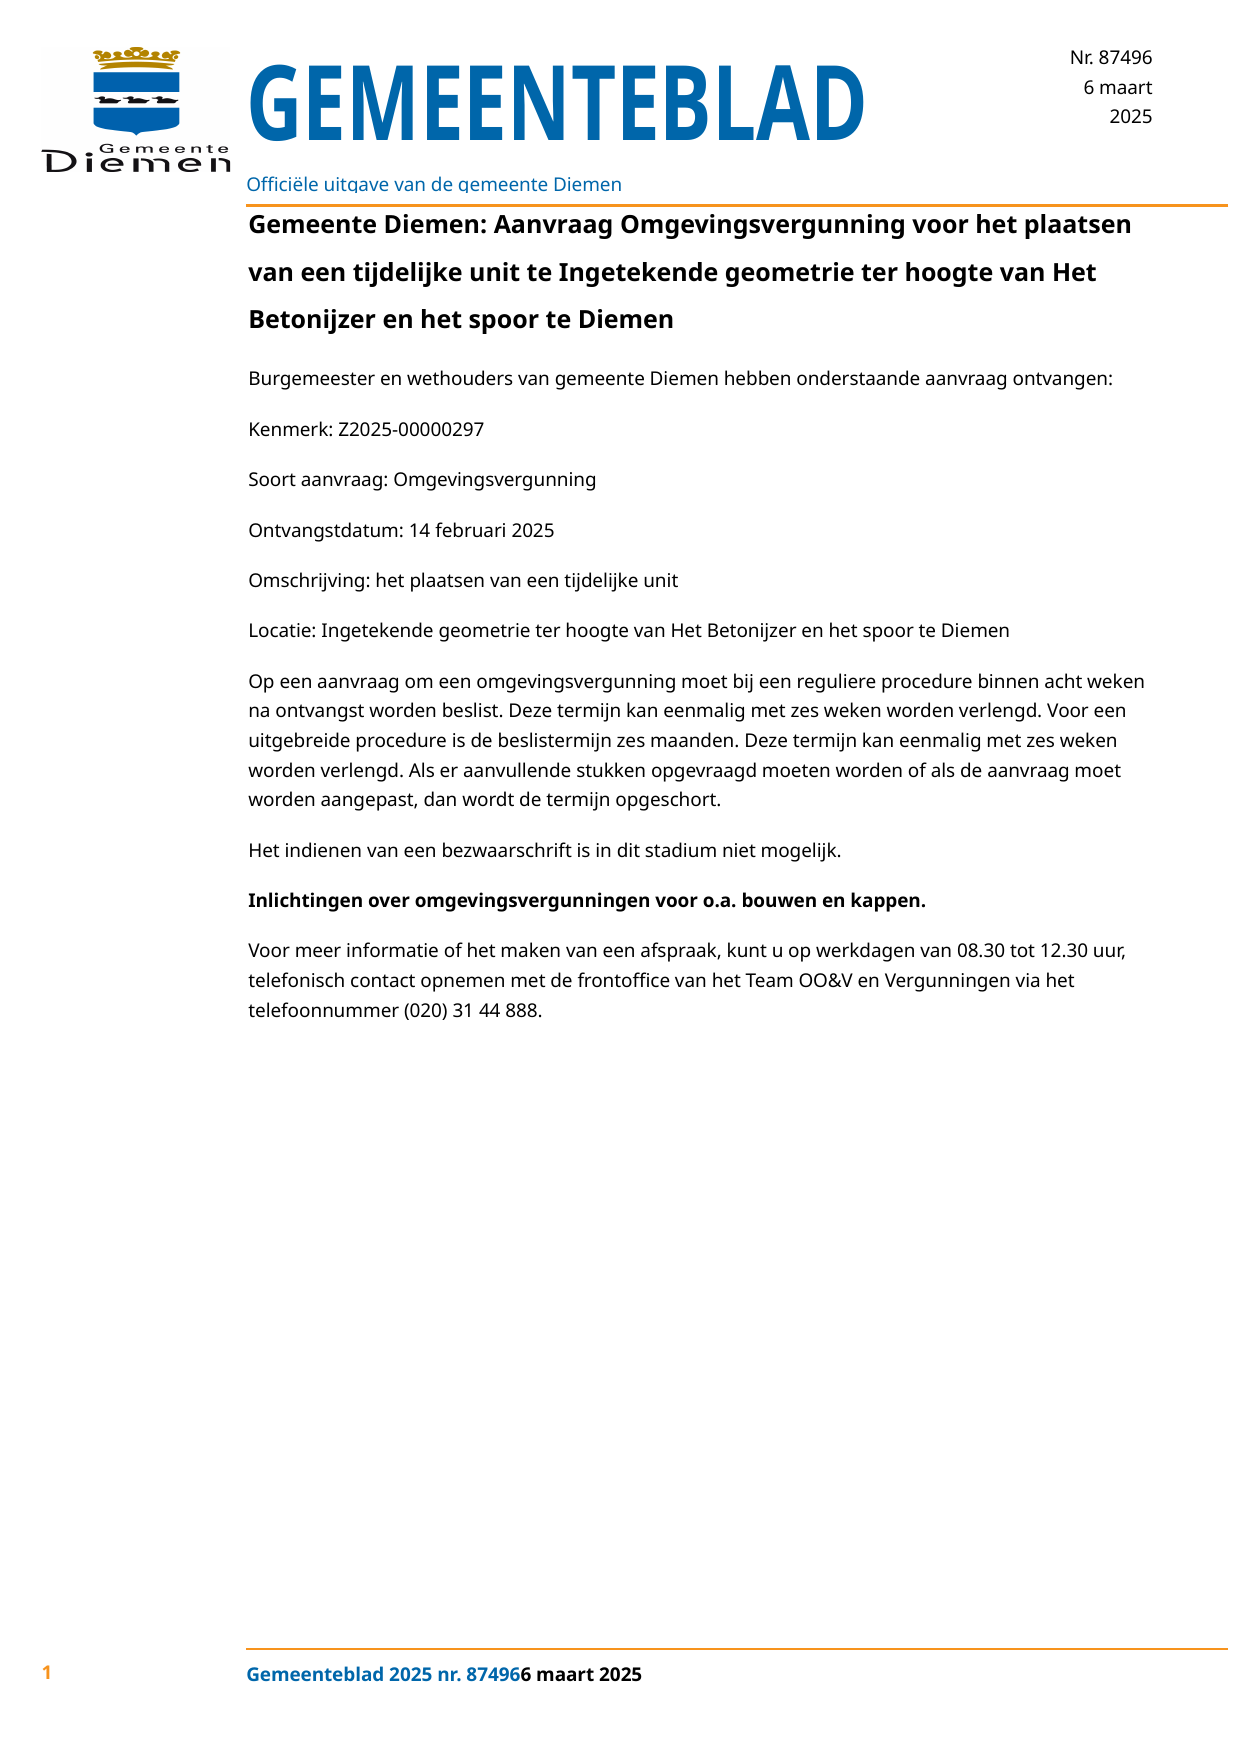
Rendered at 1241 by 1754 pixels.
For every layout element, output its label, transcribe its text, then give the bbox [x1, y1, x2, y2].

text Het indienen van een bezwaarschrift is in dit stadium niet mogelijk. [248, 837, 1152, 862]
text Ontvangstdatum: 14 februari 2025 [248, 517, 1152, 542]
text Voor meer informatie of het maken van een afspraak, kunt u op werkdagen van 08.30 tot 12.30 uur, telefonisch contact opnemen met de frontoffice van het Team OO&V en Vergunningen via het telefoonnummer (020) 31 44 888. [248, 938, 1152, 1022]
text Op een aanvraag om een omgevingsvergunning moet bij een reguliere procedure binnen acht weken na ontvangst worden beslist. Deze termijn kan eenmalig met zes weken worden verlengd. Voor een uitgebreide procedure is de beslistermijn zes maanden. Deze termijn kan eenmalig met zes weken worden verlengd. Als er aanvullende stukken opgevraagd moeten worden of als de aanvraag moet worden aangepast, dan wordt de termijn opgeschort. [248, 668, 1152, 812]
text Locatie: Ingetekende geometrie ter hoogte van Het Betonijzer en het spoor te Diemen [248, 618, 1152, 643]
text Soort aanvraag: Omgevingsvergunning [248, 466, 1152, 492]
text Gemeente Diemen: Aanvraag Omgevingsvergunning voor het plaatsen van een tijdelijke unit te Ingetekende geometrie ter hoogte van Het Betonijzer en het spoor te Diemen [248, 207, 1152, 336]
picture [41, 47, 231, 172]
text Burgemeester en wethouders van gemeente Diemen hebben onderstaande aanvraag ontvangen: [248, 366, 1152, 391]
text Omschrijving: het plaatsen van een tijdelijke unit [248, 567, 1152, 593]
text Inlichtingen over omgevingsvergunningen voor o.a. bouwen en kappen. [248, 887, 1152, 913]
text Kenmerk: Z2025-00000297 [248, 416, 1152, 442]
